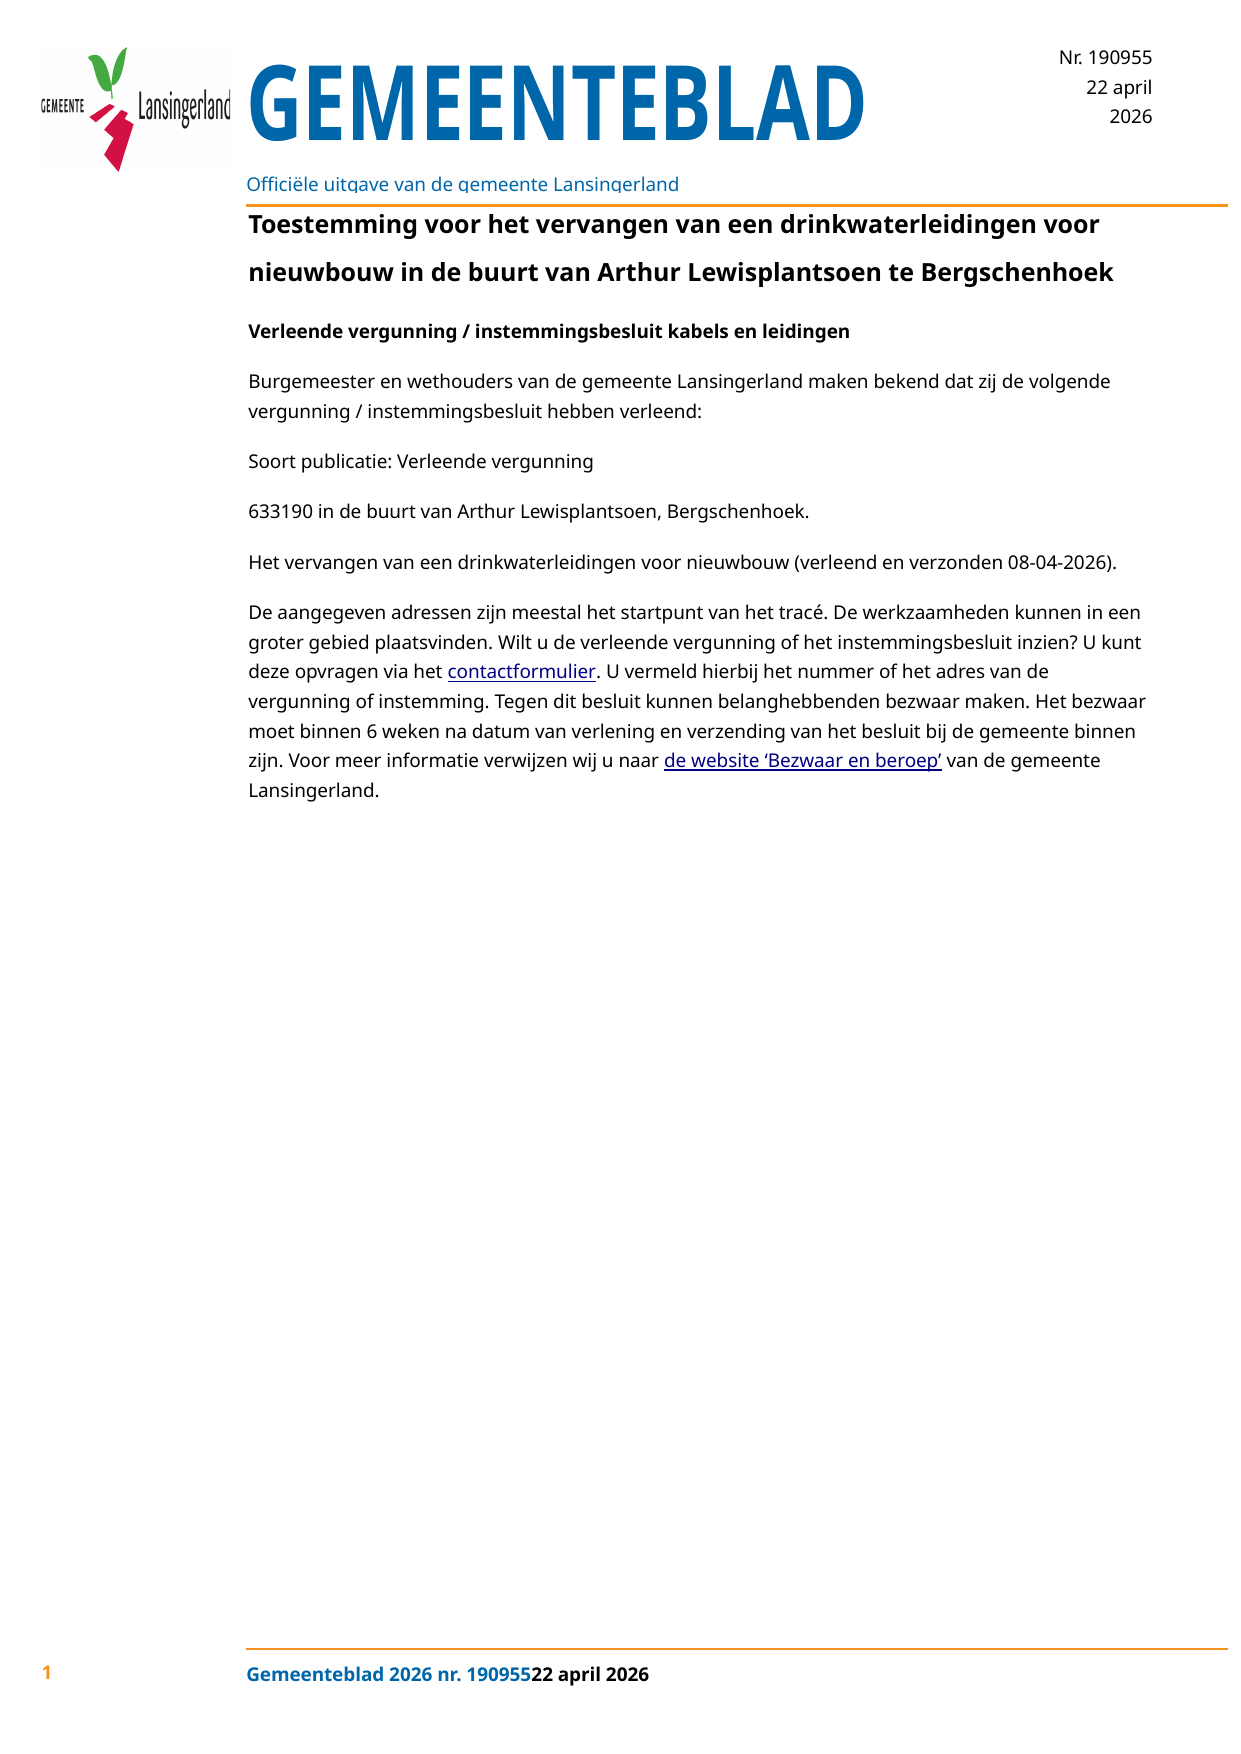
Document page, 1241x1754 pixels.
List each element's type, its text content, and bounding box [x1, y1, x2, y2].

text 633190 in de buurt van Arthur Lewisplantsoen, Bergschenhoek. [248, 499, 1152, 524]
text Burgemeester en wethouders van de gemeente Lansingerland maken bekend dat zij de volgende vergunning / instemmingsbesluit hebben verleend: [248, 368, 1152, 424]
text Toestemming voor het vervangen van een drinkwaterleidingen voor nieuwbouw in de buurt van Arthur Lewisplantsoen te Bergschenhoek [248, 207, 1152, 288]
text Soort publicatie: Verleende vergunning [248, 448, 1152, 474]
picture [41, 47, 231, 172]
text Verleende vergunning / instemmingsbesluit kabels en leidingen [248, 318, 1152, 344]
text Het vervangen van een drinkwaterleidingen voor nieuwbouw (verleend en verzonden 08-04-2026). [248, 549, 1152, 575]
text De aangegeven adressen zijn meestal het startpunt van het tracé. De werkzaamheden kunnen in een groter gebied plaatsvinden. Wilt u de verleende vergunning of het instemmingsbesluit inzien? U kunt deze opvragen via het contactformulier. U vermeld hierbij het nummer of het adres van de vergunning of instemming. Tegen dit besluit kunnen belanghebbenden bezwaar maken. Het bezwaar moet binnen 6 weken na datum van verlening en verzending van het besluit bij de gemeente binnen zijn. Voor meer informatie verwijzen wij u naar de website ‘Bezwaar en beroep’ van de gemeente Lansingerland. [248, 599, 1152, 803]
